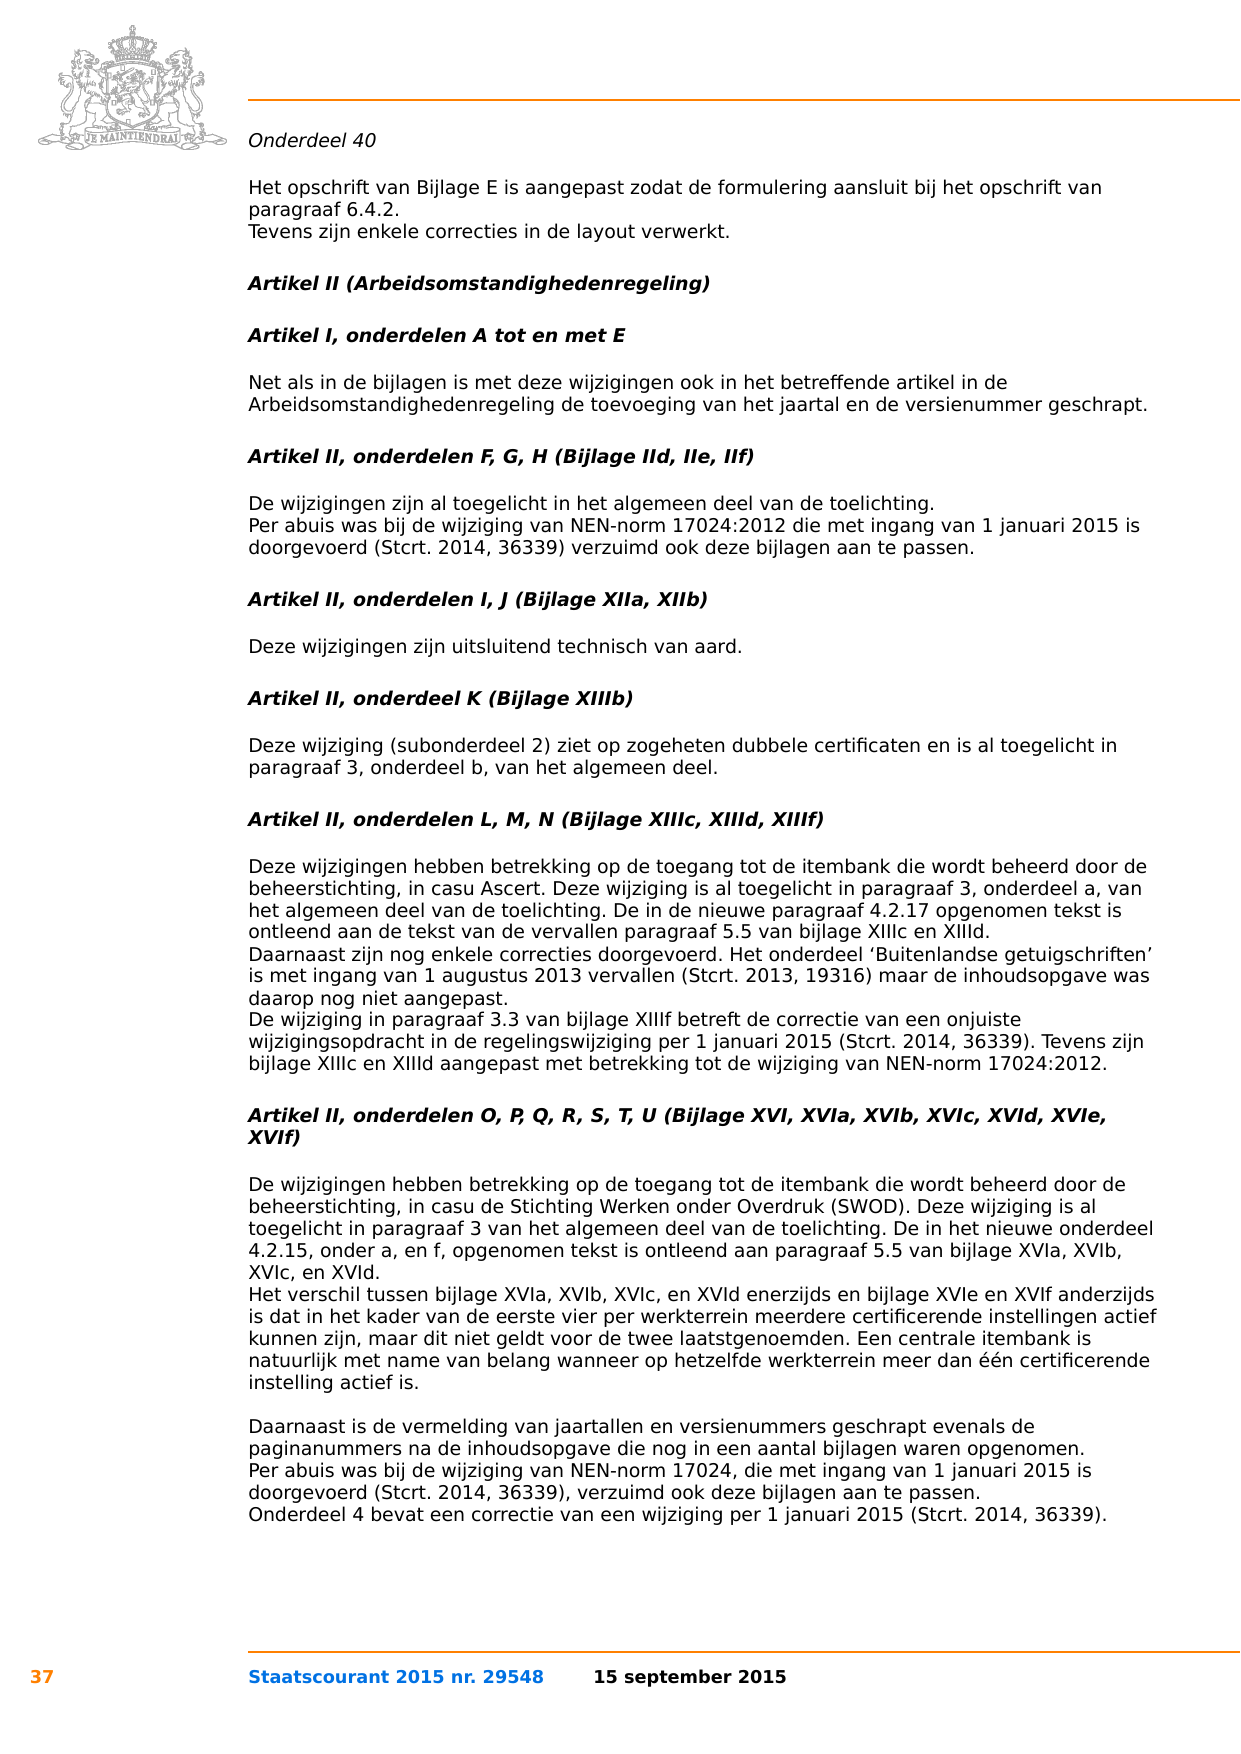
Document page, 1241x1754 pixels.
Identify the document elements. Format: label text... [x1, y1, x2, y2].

text Net als in de bijlagen is met deze wijzigingen ook in het betreffende artikel in de Arbeidsomstandighedenregeling de toevoeging van het jaartal en de versienummer geschrapt. [248, 372, 1163, 416]
text Per abuis was bij de wijziging van NEN-norm 17024:2012 die met ingang van 1 januari 2015 is doorgevoerd (Stcrt. 2014, 36339) verzuimd ook deze bijlagen aan te passen. [248, 515, 1163, 559]
text De wijzigingen hebben betrekking op de toegang tot de itembank die wordt beheerd door de beheerstichting, in casu de Stichting Werken onder Overdruk (SWOD). Deze wijziging is al toegelicht in paragraaf 3 van het algemeen deel van de toelichting. De in het nieuwe onderdeel 4.2.15, onder a, en f, opgenomen tekst is ontleend aan paragraaf 5.5 van bijlage XVIa, XVIb, XVIc, en XVId. [248, 1174, 1163, 1284]
subtitle Artikel II, onderdelen O, P, Q, R, S, T, U (Bijlage XVI, XVIa, XVIb, XVIc, XVId, XVIe, XVIf) [248, 1105, 1163, 1149]
subtitle Artikel II, onderdelen L, M, N (Bijlage XIIIc, XIIId, XIIIf) [248, 808, 1163, 831]
text Daarnaast zijn nog enkele correcties doorgevoerd. Het onderdeel ‘Buitenlandse getuigschriften’ is met ingang van 1 augustus 2013 vervallen (Stcrt. 2013, 19316) maar de inhoudsopgave was daarop nog niet aangepast. [248, 943, 1163, 1009]
subtitle Artikel II, onderdeel K (Bijlage XIIIb) [248, 688, 1163, 709]
subtitle Onderdeel 40 [248, 130, 1163, 152]
text Het verschil tussen bijlage XVIa, XVIb, XVIc, en XVId enerzijds en bijlage XVIe en XVIf anderzijds is dat in het kader van de eerste vier per werkterrein meerdere certificerende instellingen actief kunnen zijn, maar dit niet geldt voor de twee laatstgenoemden. Een centrale itembank is natuurlijk met name van belang wanneer op hetzelfde werkterrein meer dan één certificerende instelling actief is. [248, 1284, 1163, 1394]
text Deze wijzigingen hebben betrekking op de toegang tot de itembank die wordt beheerd door de beheerstichting, in casu Ascert. Deze wijziging is al toegelicht in paragraaf 3, onderdeel a, van het algemeen deel van de toelichting. De in de nieuwe paragraaf 4.2.17 opgenomen tekst is ontleend aan de tekst van de vervallen paragraaf 5.5 van bijlage XIIIc en XIIId. [248, 856, 1163, 943]
subtitle Artikel II (Arbeidsomstandighedenregeling) [248, 273, 1163, 295]
text Onderdeel 4 bevat een correctie van een wijziging per 1 januari 2015 (Stcrt. 2014, 36339). [248, 1504, 1163, 1526]
picture [38, 25, 227, 150]
subtitle Artikel II, onderdelen F, G, H (Bijlage IId, IIe, IIf) [248, 446, 1163, 468]
text Het opschrift van Bijlage E is aangepast zodat de formulering aansluit bij het opschrift van paragraaf 6.4.2. [248, 177, 1163, 221]
subtitle Artikel I, onderdelen A tot en met E [248, 325, 1163, 347]
text Deze wijzigingen zijn uitsluitend technisch van aard. [248, 636, 1163, 658]
text De wijziging in paragraaf 3.3 van bijlage XIIIf betreft de correctie van een onjuiste wijzigingsopdracht in de regelingswijziging per 1 januari 2015 (Stcrt. 2014, 36339). Tevens zijn bijlage XIIIc en XIIId aangepast met betrekking tot de wijziging van NEN-norm 17024:2012. [248, 1009, 1163, 1075]
text Daarnaast is de vermelding van jaartallen en versienummers geschrapt evenals de paginanummers na de inhoudsopgave die nog in een aantal bijlagen waren opgenomen. [248, 1416, 1163, 1460]
text Tevens zijn enkele correcties in de layout verwerkt. [248, 221, 1163, 243]
subtitle Artikel II, onderdelen I, J (Bijlage XIIa, XIIb) [248, 589, 1163, 611]
text Per abuis was bij de wijziging van NEN-norm 17024, die met ingang van 1 januari 2015 is doorgevoerd (Stcrt. 2014, 36339), verzuimd ook deze bijlagen aan te passen. [248, 1460, 1163, 1504]
text De wijzigingen zijn al toegelicht in het algemeen deel van de toelichting. [248, 493, 1163, 515]
text Deze wijziging (subonderdeel 2) ziet op zogeheten dubbele certificaten en is al toegelicht in paragraaf 3, onderdeel b, van het algemeen deel. [248, 734, 1163, 778]
